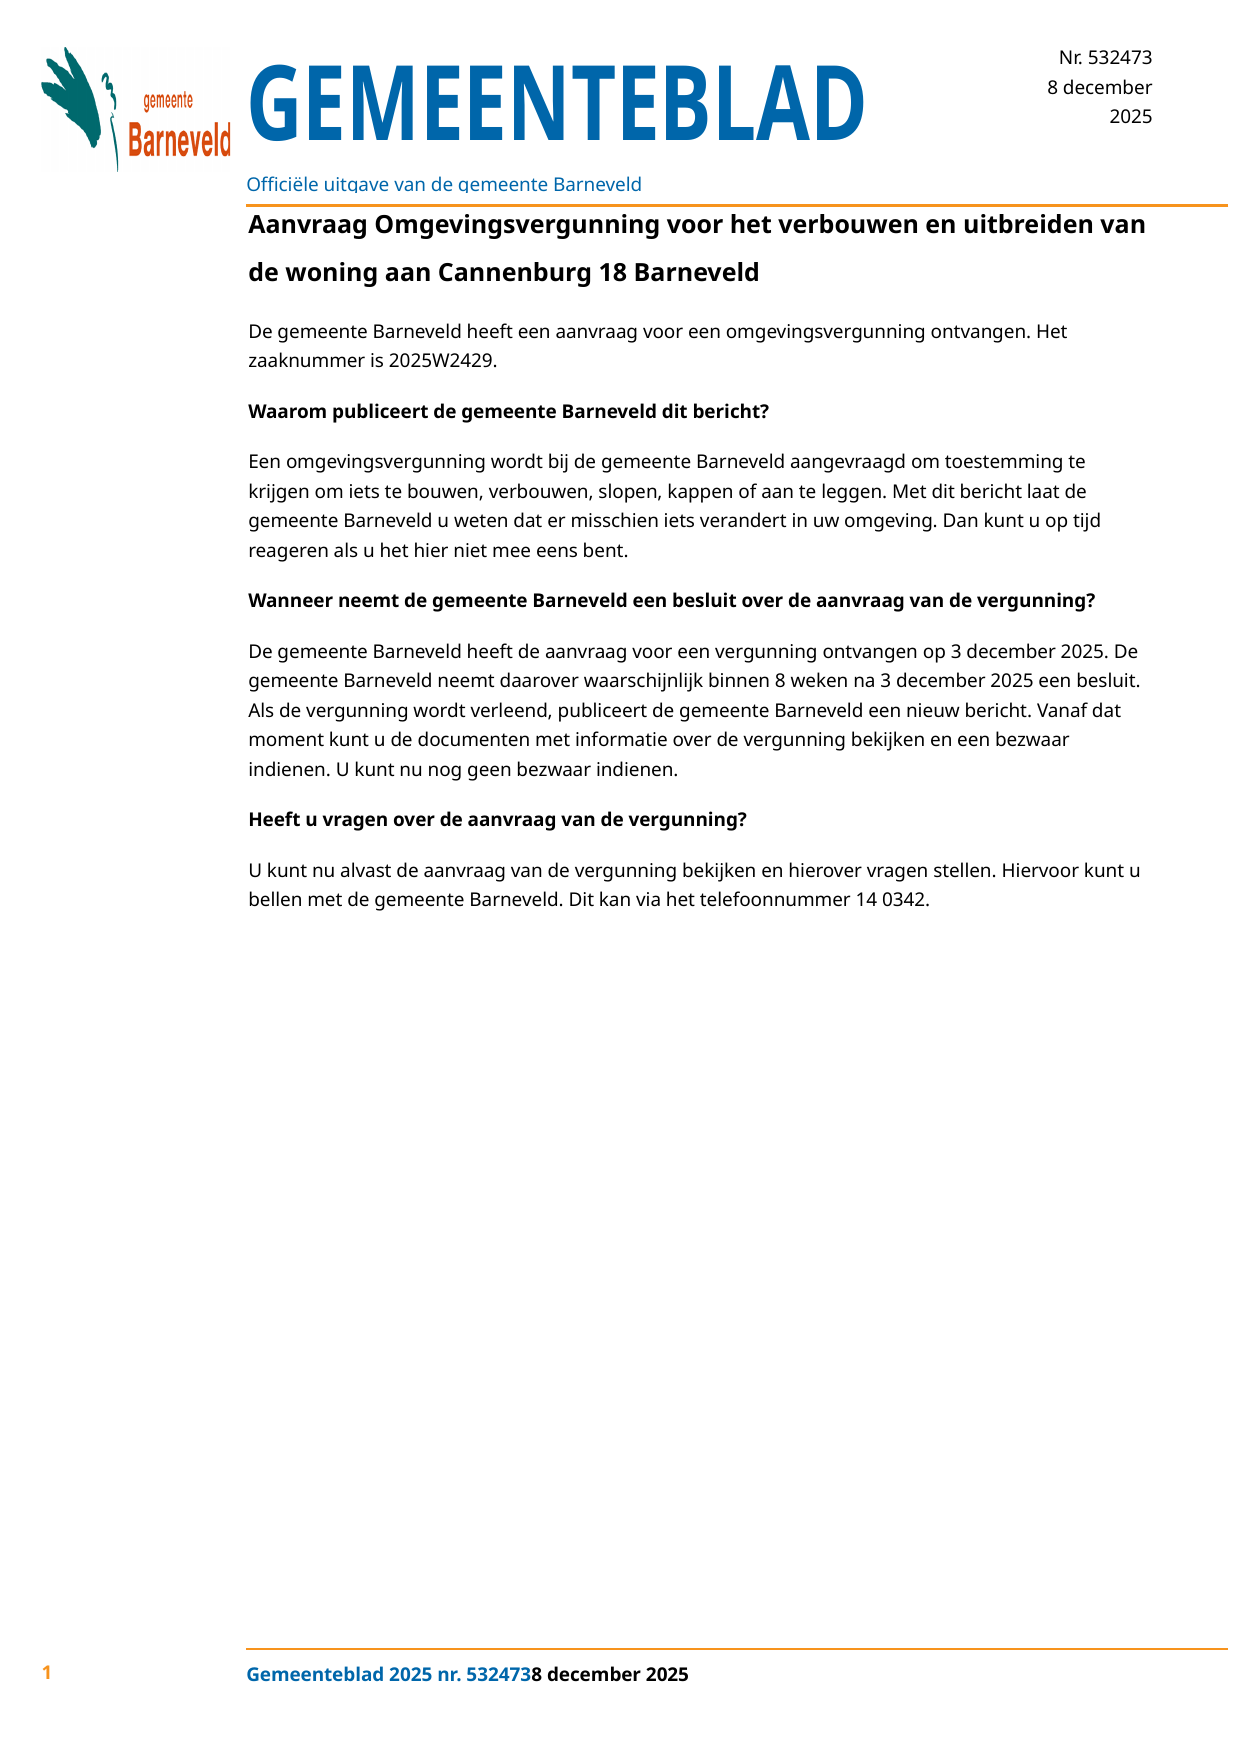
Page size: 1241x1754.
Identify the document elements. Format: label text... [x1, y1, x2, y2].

text De gemeente Barneveld heeft de aanvraag voor een vergunning ontvangen op 3 december 2025. De gemeente Barneveld neemt daarover waarschijnlijk binnen 8 weken na 3 december 2025 een besluit. Als de vergunning wordt verleend, publiceert de gemeente Barneveld een nieuw bericht. Vanaf dat moment kunt u de documenten met informatie over de vergunning bekijken en een bezwaar indienen. U kunt nu nog geen bezwaar indienen. [248, 638, 1152, 782]
text De gemeente Barneveld heeft een aanvraag voor een omgevingsvergunning ontvangen. Het zaaknummer is 2025W2429. [248, 318, 1152, 373]
text Wanneer neemt de gemeente Barneveld een besluit over de aanvraag van de vergunning? [248, 587, 1152, 613]
text Een omgevingsvergunning wordt bij de gemeente Barneveld aangevraagd om toestemming te krijgen om iets te bouwen, verbouwen, slopen, kappen of aan te leggen. Met dit bericht laat de gemeente Barneveld u weten dat er misschien iets verandert in uw omgeving. Dan kunt u op tijd reageren als u het hier niet mee eens bent. [248, 448, 1152, 563]
picture [41, 47, 231, 172]
text Heeft u vragen over de aanvraag van de vergunning? [248, 807, 1152, 832]
text Aanvraag Omgevingsvergunning voor het verbouwen en uitbreiden van de woning aan Cannenburg 18 Barneveld [248, 207, 1152, 288]
text U kunt nu alvast de aanvraag van de vergunning bekijken en hierover vragen stellen. Hiervoor kunt u bellen met de gemeente Barneveld. Dit kan via het telefoonnummer 14 0342. [248, 857, 1152, 912]
text Waarom publiceert de gemeente Barneveld dit bericht? [248, 398, 1152, 424]
